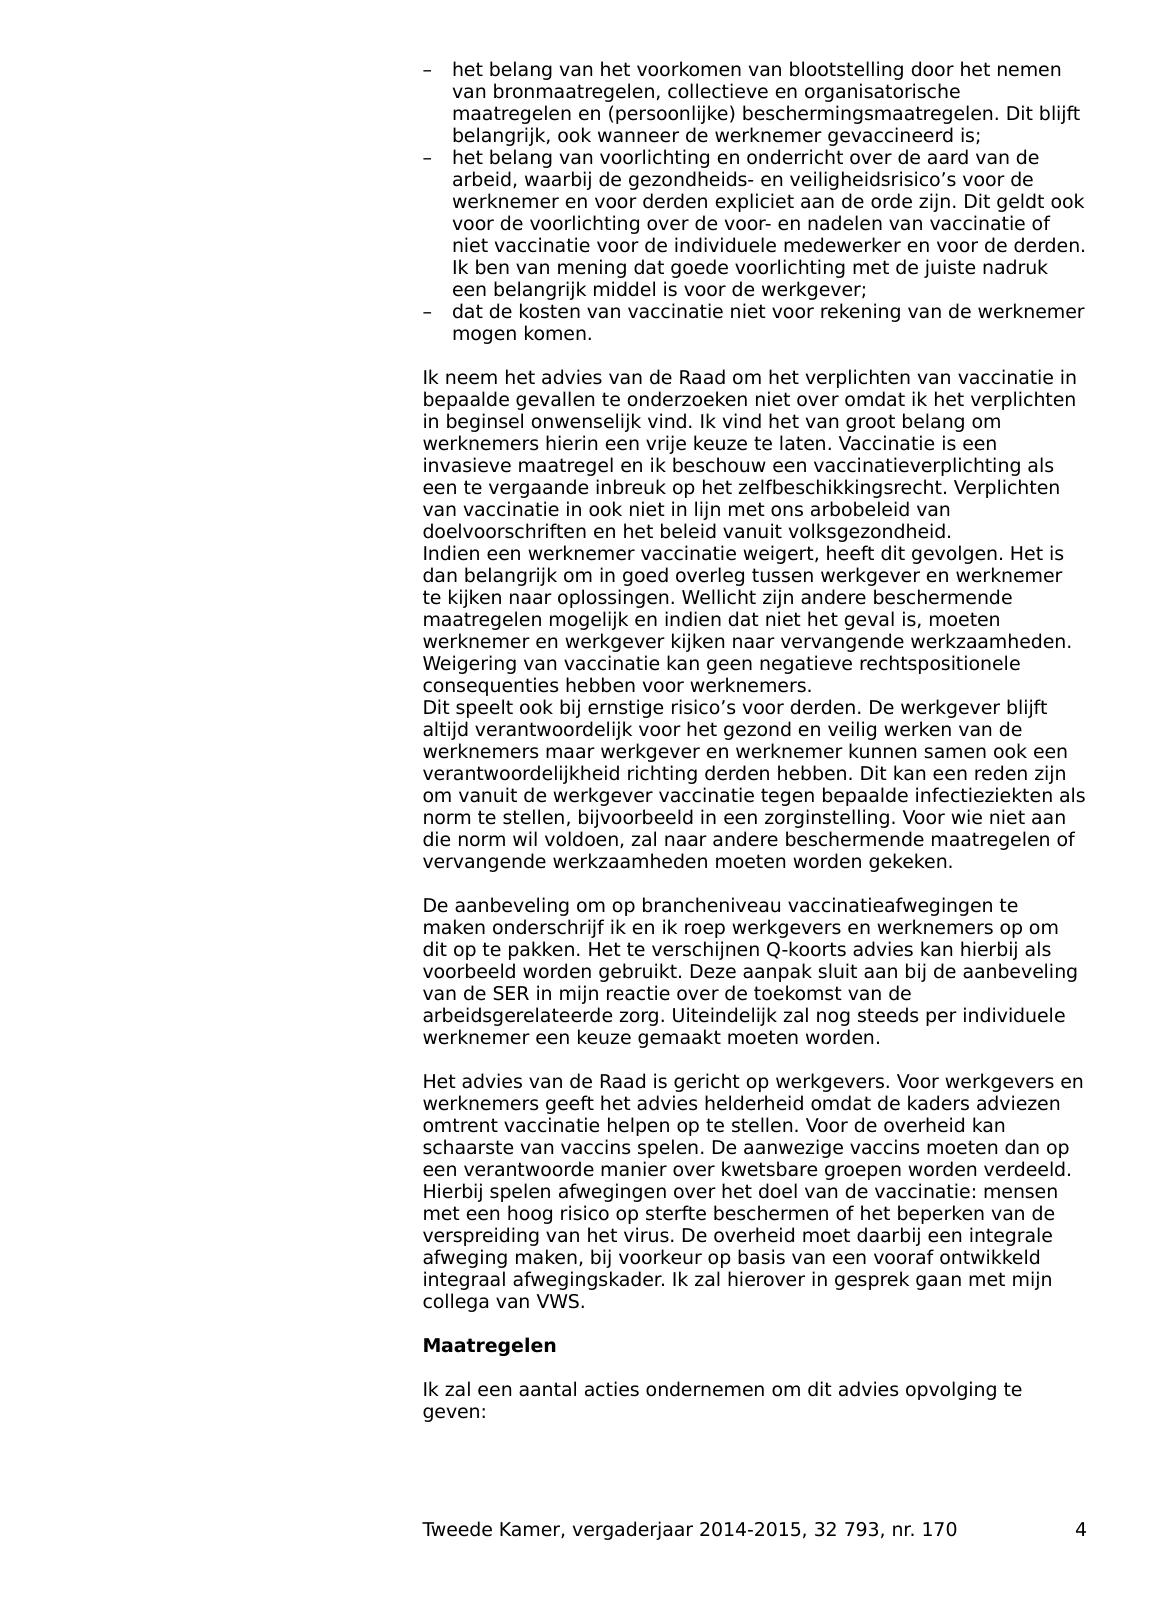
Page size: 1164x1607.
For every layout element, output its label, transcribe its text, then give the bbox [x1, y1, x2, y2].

text Dit speelt ook bij ernstige risico’s voor derden. De werkgever blijft altijd verantwoordelijk voor het gezond en veilig werken van de werknemers maar werkgever en werknemer kunnen samen ook een verantwoordelijkheid richting derden hebben. Dit kan een reden zijn om vanuit de werkgever vaccinatie tegen bepaalde infectieziekten als norm te stellen, bijvoorbeeld in een zorginstelling. Voor wie niet aan die norm wil voldoen, zal naar andere beschermende maatregelen of vervangende werkzaamheden moeten worden gekeken. [422, 697, 1087, 872]
text Het advies van de Raad is gericht op werkgevers. Voor werkgevers en werknemers geeft het advies helderheid omdat de kaders adviezen omtrent vaccinatie helpen op te stellen. Voor de overheid kan schaarste van vaccins spelen. De aanwezige vaccins moeten dan op een verantwoorde manier over kwetsbare groepen worden verdeeld. Hierbij spelen afwegingen over het doel van de vaccinatie: mensen met een hoog risico op sterfte beschermen of het beperken van de verspreiding van het virus. De overheid moet daarbij een integrale afweging maken, bij voorkeur op basis van een vooraf ontwikkeld integraal afwegingskader. Ik zal hierover in gesprek gaan met mijn collega van VWS. [422, 1071, 1087, 1312]
subtitle Maatregelen [422, 1335, 1087, 1357]
text De aanbeveling om op brancheniveau vaccinatieafwegingen te maken onderschrijf ik en ik roep werkgevers en werknemers op om dit op te pakken. Het te verschijnen Q-koorts advies kan hierbij als voorbeeld worden gebruikt. Deze aanpak sluit aan bij de aanbeveling van de SER in mijn reactie over de toekomst van de arbeidsgerelateerde zorg. Uiteindelijk zal nog steeds per individuele werknemer een keuze gemaakt moeten worden. [422, 895, 1087, 1048]
text – dat de kosten van vaccinatie niet voor rekening van de werknemer mogen komen. [422, 301, 1087, 345]
text Indien een werknemer vaccinatie weigert, heeft dit gevolgen. Het is dan belangrijk om in goed overleg tussen werkgever en werknemer te kijken naar oplossingen. Wellicht zijn andere beschermende maatregelen mogelijk en indien dat niet het geval is, moeten werknemer en werkgever kijken naar vervangende werkzaamheden. Weigering van vaccinatie kan geen negatieve rechtspositionele consequenties hebben voor werknemers. [422, 543, 1087, 697]
text – het belang van voorlichting en onderricht over de aard van de arbeid, waarbij de gezondheids- en veiligheidsrisico’s voor de werknemer en voor derden expliciet aan de orde zijn. Dit geldt ook voor de voorlichting over de voor- en nadelen van vaccinatie of niet vaccinatie voor de individuele medewerker en voor de derden. Ik ben van mening dat goede voorlichting met de juiste nadruk een belangrijk middel is voor de werkgever; [422, 147, 1087, 301]
text Ik zal een aantal acties ondernemen om dit advies opvolging te geven: [422, 1379, 1087, 1423]
text Ik neem het advies van de Raad om het verplichten van vaccinatie in bepaalde gevallen te onderzoeken niet over omdat ik het verplichten in beginsel onwenselijk vind. Ik vind het van groot belang om werknemers hierin een vrije keuze te laten. Vaccinatie is een invasieve maatregel en ik beschouw een vaccinatieverplichting als een te vergaande inbreuk op het zelfbeschikkingsrecht. Verplichten van vaccinatie in ook niet in lijn met ons arbobeleid van doelvoorschriften en het beleid vanuit volksgezondheid. [422, 367, 1087, 543]
text – het belang van het voorkomen van blootstelling door het nemen van bronmaatregelen, collectieve en organisatorische maatregelen en (persoonlijke) beschermingsmaatregelen. Dit blijft belangrijk, ook wanneer de werknemer gevaccineerd is; [422, 59, 1087, 147]
